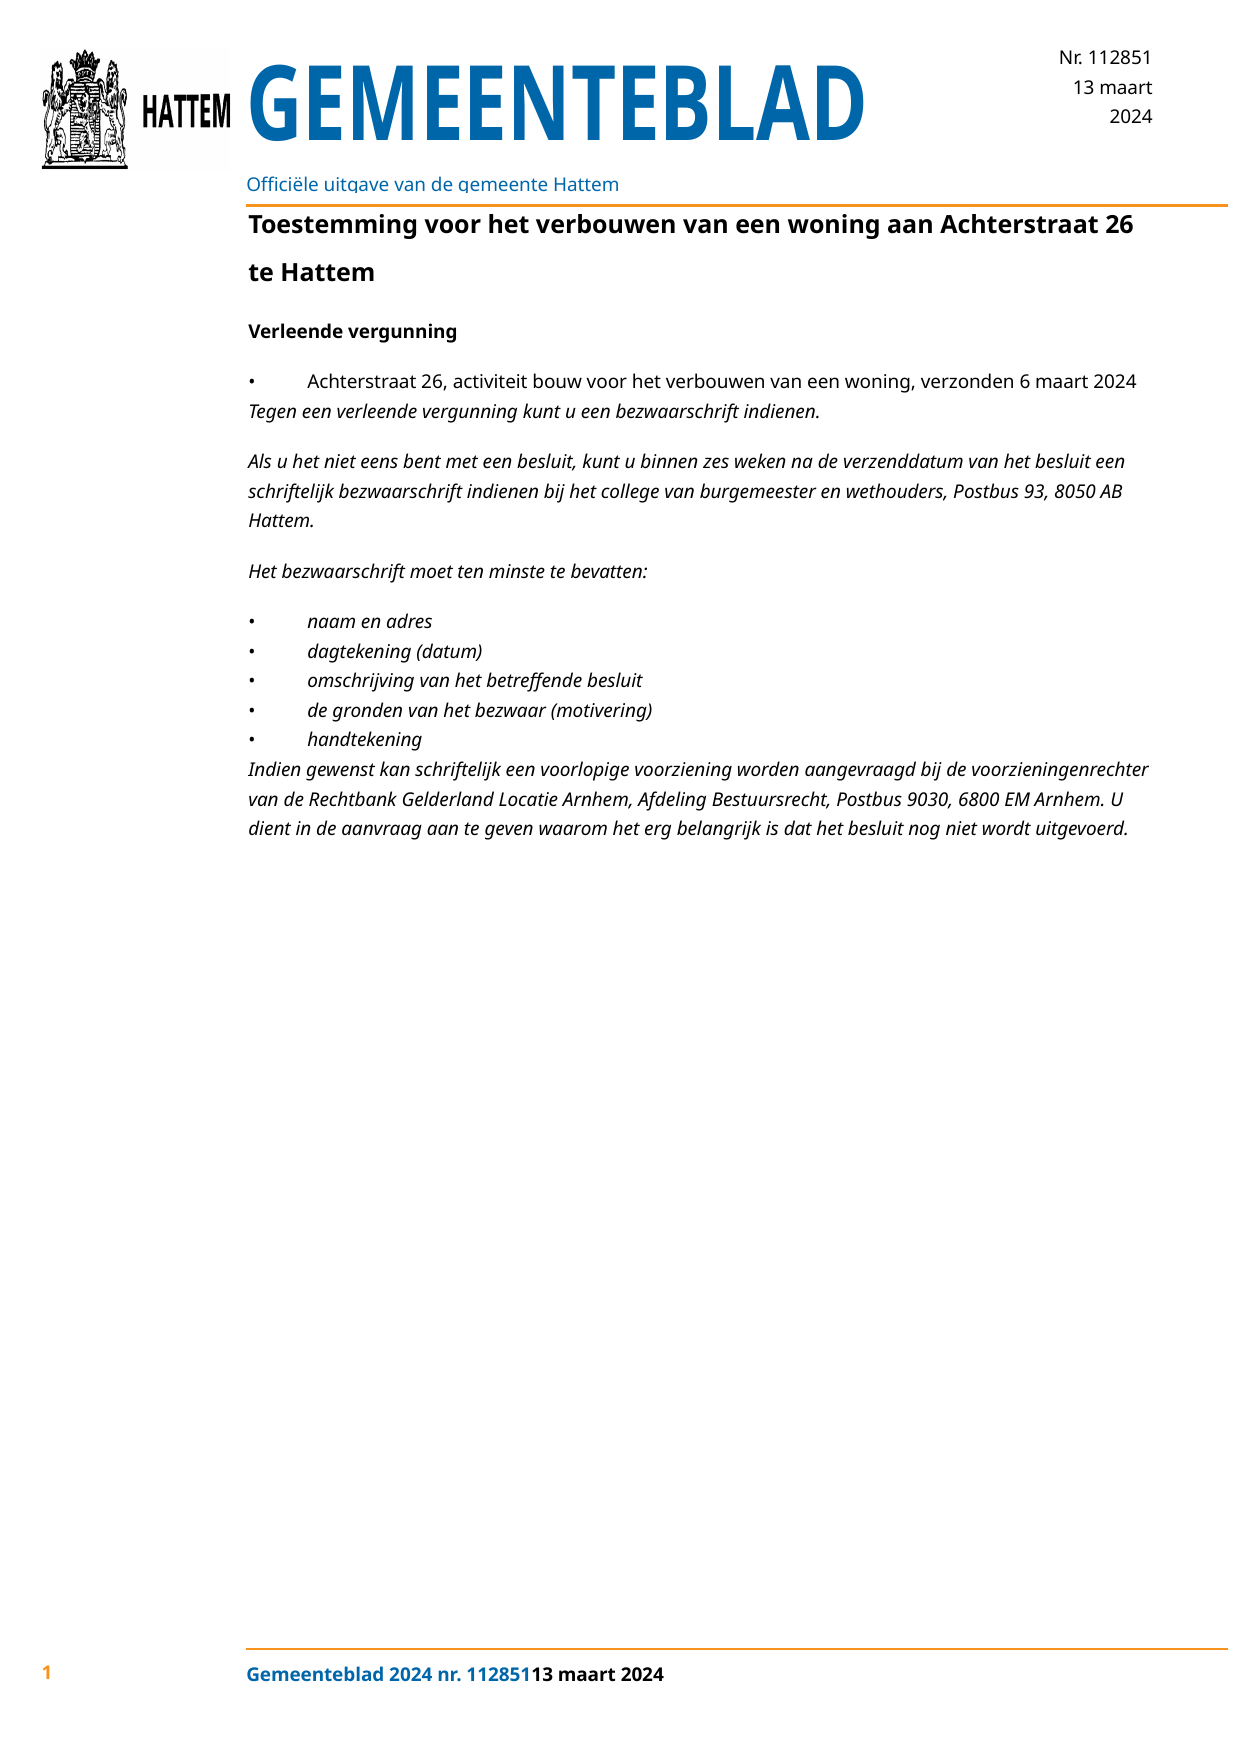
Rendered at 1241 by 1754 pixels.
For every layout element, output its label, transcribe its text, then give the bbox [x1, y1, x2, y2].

text Tegen een verleende vergunning kunt u een bezwaarschrift indienen. [248, 398, 1152, 424]
text Als u het niet eens bent met een besluit, kunt u binnen zes weken na de verzenddatum van het besluit een schriftelijk bezwaarschrift indienen bij het college van burgemeester en wethouders, Postbus 93, 8050 AB Hattem. [248, 448, 1152, 533]
picture [41, 47, 231, 172]
list omschrijving van het betreffende besluit [248, 667, 1152, 693]
text Verleende vergunning [248, 318, 1152, 344]
list handtekening [248, 727, 1152, 752]
text Toestemming voor het verbouwen van een woning aan Achterstraat 26 te Hattem [248, 207, 1152, 288]
list de gronden van het bezwaar (motivering) [248, 697, 1152, 723]
text Indien gewenst kan schriftelijk een voorlopige voorziening worden aangevraagd bij de voorzieningenrechter van de Rechtbank Gelderland Locatie Arnhem, Afdeling Bestuursrecht, Postbus 9030, 6800 EM Arnhem. U dient in de aanvraag aan te geven waarom het erg belangrijk is dat het besluit nog niet wordt uitgevoerd. [248, 756, 1152, 841]
list dagtekening (datum) [248, 638, 1152, 664]
list Achterstraat 26, activiteit bouw voor het verbouwen van een woning, verzonden 6 maart 2024 [248, 368, 1152, 394]
text Het bezwaarschrift moet ten minste te bevatten: [248, 558, 1152, 584]
list naam en adres [248, 608, 1152, 634]
